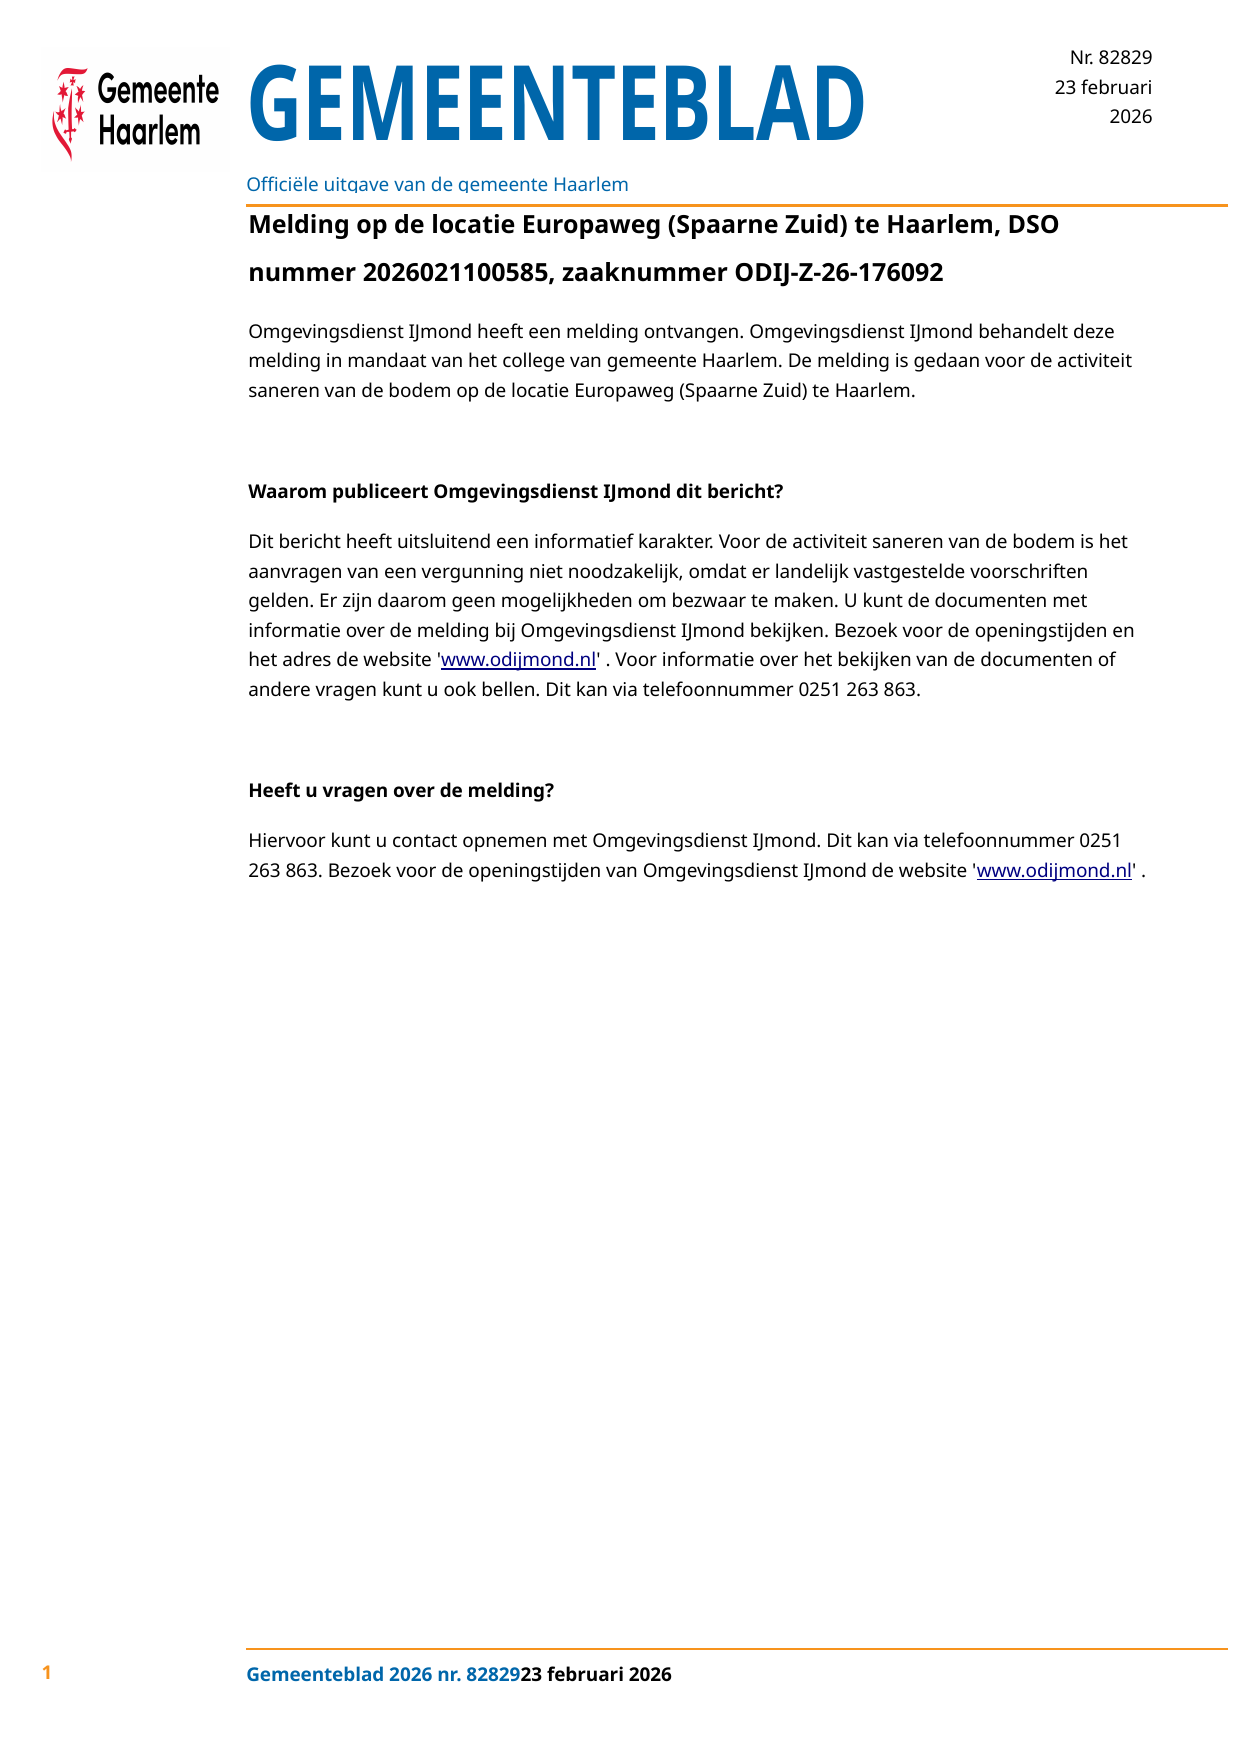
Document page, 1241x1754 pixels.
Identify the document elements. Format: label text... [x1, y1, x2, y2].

text Omgevingsdienst IJmond heeft een melding ontvangen. Omgevingsdienst IJmond behandelt deze melding in mandaat van het college van gemeente Haarlem. De melding is gedaan voor de activiteit saneren van de bodem op de locatie Europaweg (Spaarne Zuid) te Haarlem. [248, 318, 1152, 403]
text Waarom publiceert Omgevingsdienst IJmond dit bericht? [248, 478, 1152, 504]
picture [41, 47, 231, 172]
text Hiervoor kunt u contact opnemen met Omgevingsdienst IJmond. Dit kan via telefoonnummer 0251 263 863. Bezoek voor de openingstijden van Omgevingsdienst IJmond de website 'www.odijmond.nl' . [248, 827, 1152, 883]
text Heeft u vragen over de melding? [248, 777, 1152, 803]
text Dit bericht heeft uitsluitend een informatief karakter. Voor de activiteit saneren van de bodem is het aanvragen van een vergunning niet noodzakelijk, omdat er landelijk vastgestelde voorschriften gelden. Er zijn daarom geen mogelijkheden om bezwaar te maken. U kunt de documenten met informatie over de melding bij Omgevingsdienst IJmond bekijken. Bezoek voor de openingstijden en het adres de website 'www.odijmond.nl' . Voor informatie over het bekijken van de documenten of andere vragen kunt u ook bellen. Dit kan via telefoonnummer 0251 263 863. [248, 528, 1152, 702]
text Melding op de locatie Europaweg (Spaarne Zuid) te Haarlem, DSO nummer 2026021100585, zaaknummer ODIJ-Z-26-176092 [248, 207, 1152, 288]
